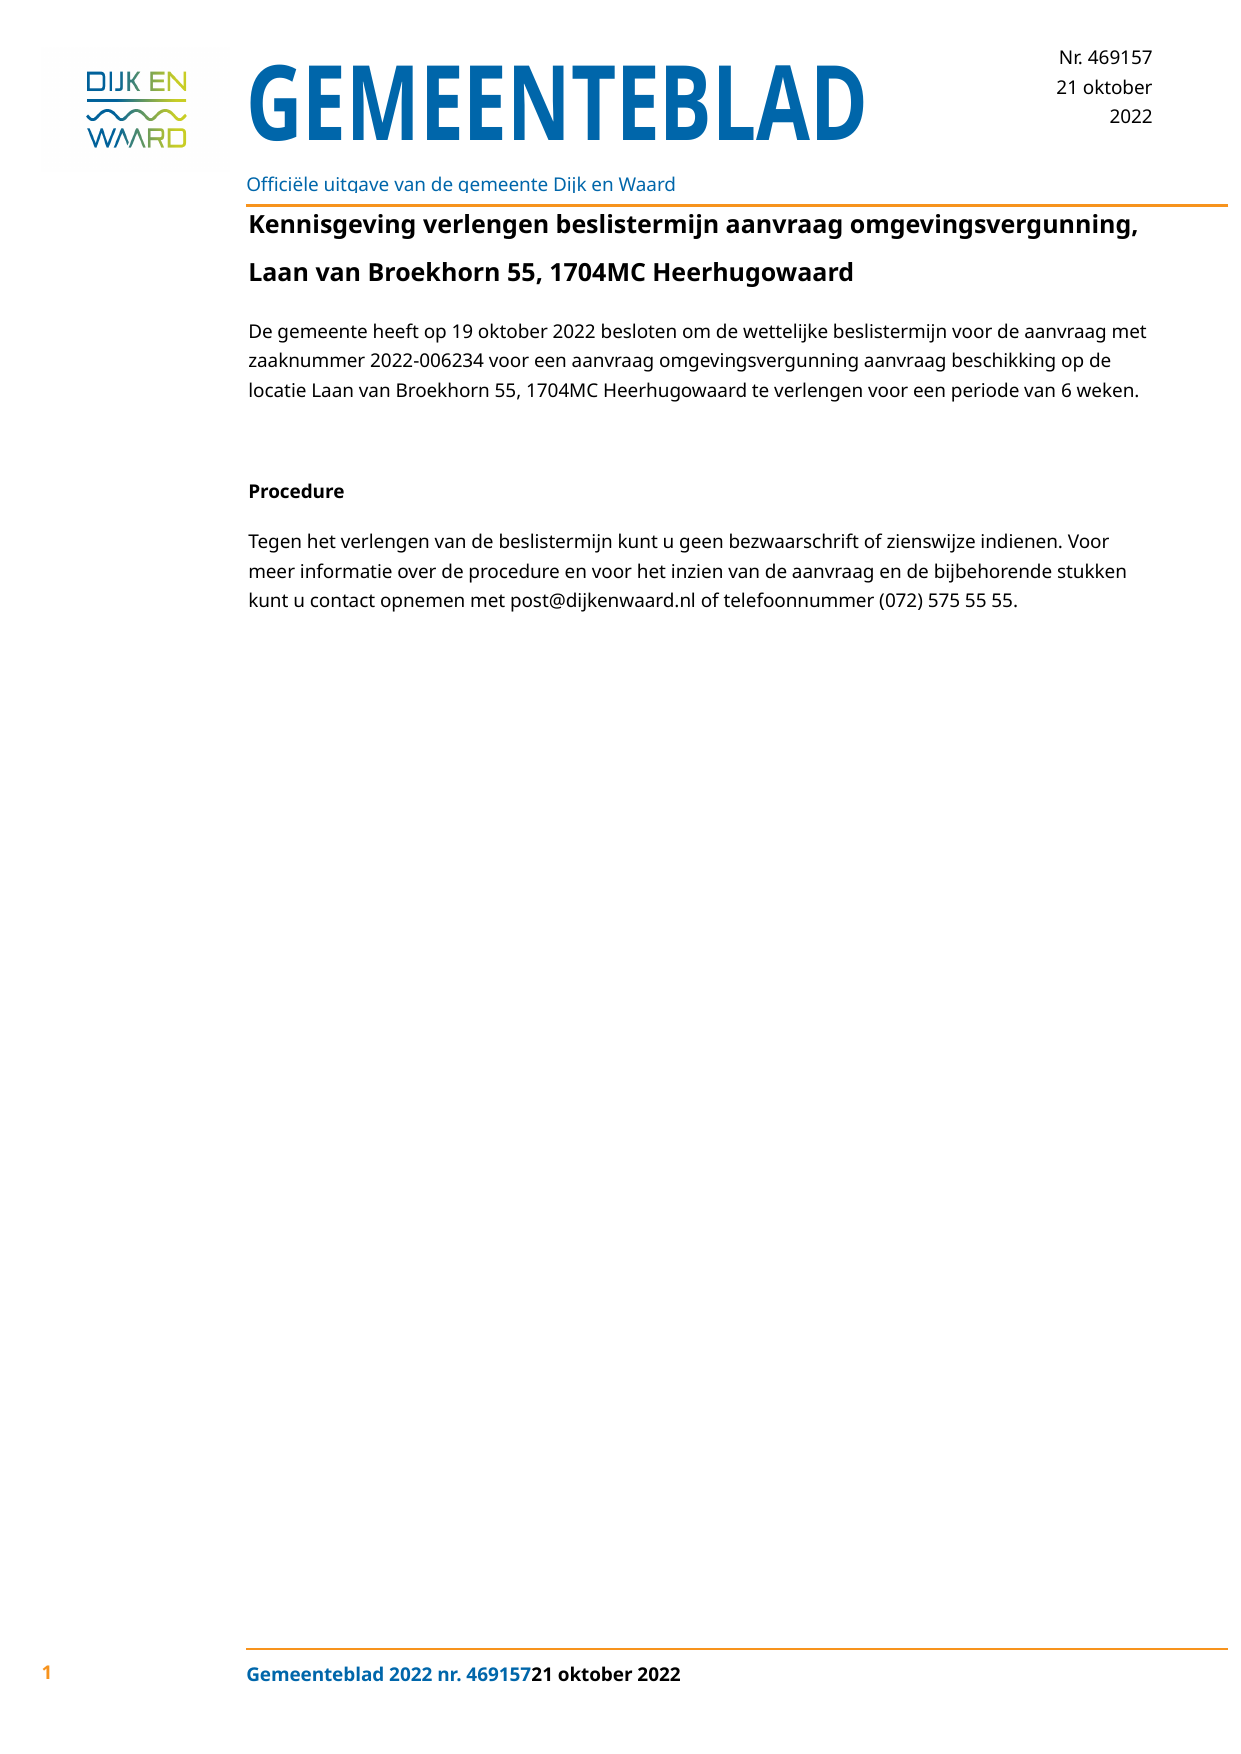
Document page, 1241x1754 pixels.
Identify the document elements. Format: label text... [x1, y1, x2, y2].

picture [41, 47, 231, 172]
text Tegen het verlengen van de beslistermijn kunt u geen bezwaarschrift of zienswijze indienen. Voor meer informatie over de procedure en voor het inzien van de aanvraag en de bijbehorende stukken kunt u contact opnemen met post@dijkenwaard.nl of telefoonnummer (072) 575 55 55. [248, 528, 1152, 613]
text Procedure [248, 478, 1152, 504]
text De gemeente heeft op 19 oktober 2022 besloten om de wettelijke beslistermijn voor de aanvraag met zaaknummer 2022-006234 voor een aanvraag omgevingsvergunning aanvraag beschikking op de locatie Laan van Broekhorn 55, 1704MC Heerhugowaard te verlengen voor een periode van 6 weken. [248, 318, 1152, 403]
text Kennisgeving verlengen beslistermijn aanvraag omgevingsvergunning, Laan van Broekhorn 55, 1704MC Heerhugowaard [248, 207, 1152, 288]
